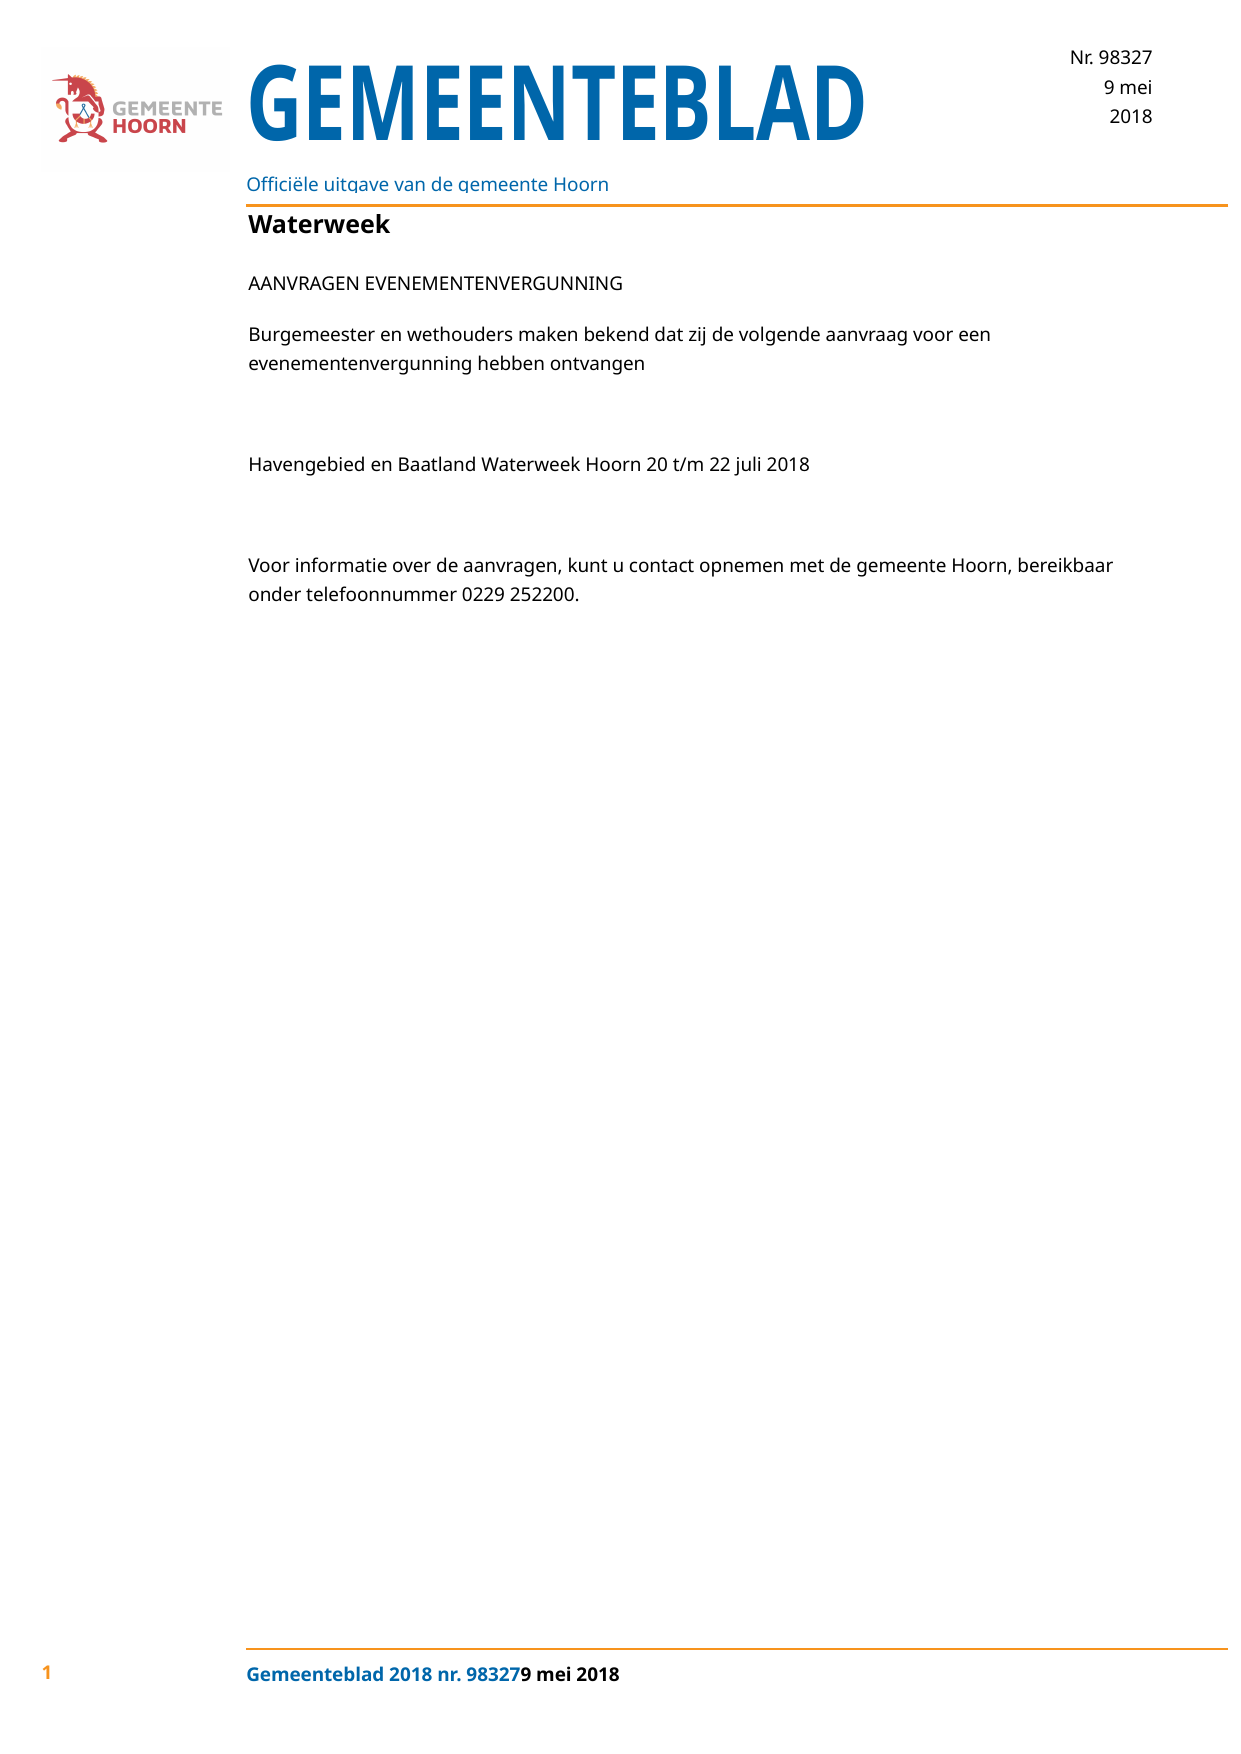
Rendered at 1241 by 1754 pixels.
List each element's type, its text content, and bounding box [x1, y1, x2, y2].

text AANVRAGEN EVENEMENTENVERGUNNING [248, 270, 1152, 296]
text Burgemeester en wethouders maken bekend dat zij de volgende aanvraag voor een evenementenvergunning hebben ontvangen [248, 321, 1152, 376]
text Voor informatie over de aanvragen, kunt u contact opnemen met de gemeente Hoorn, bereikbaar onder telefoonnummer 0229 252200. [248, 552, 1152, 607]
text Havengebied en Baatland Waterweek Hoorn 20 t/m 22 juli 2018 [248, 451, 1152, 477]
picture [41, 47, 231, 172]
text Waterweek [248, 207, 1152, 241]
